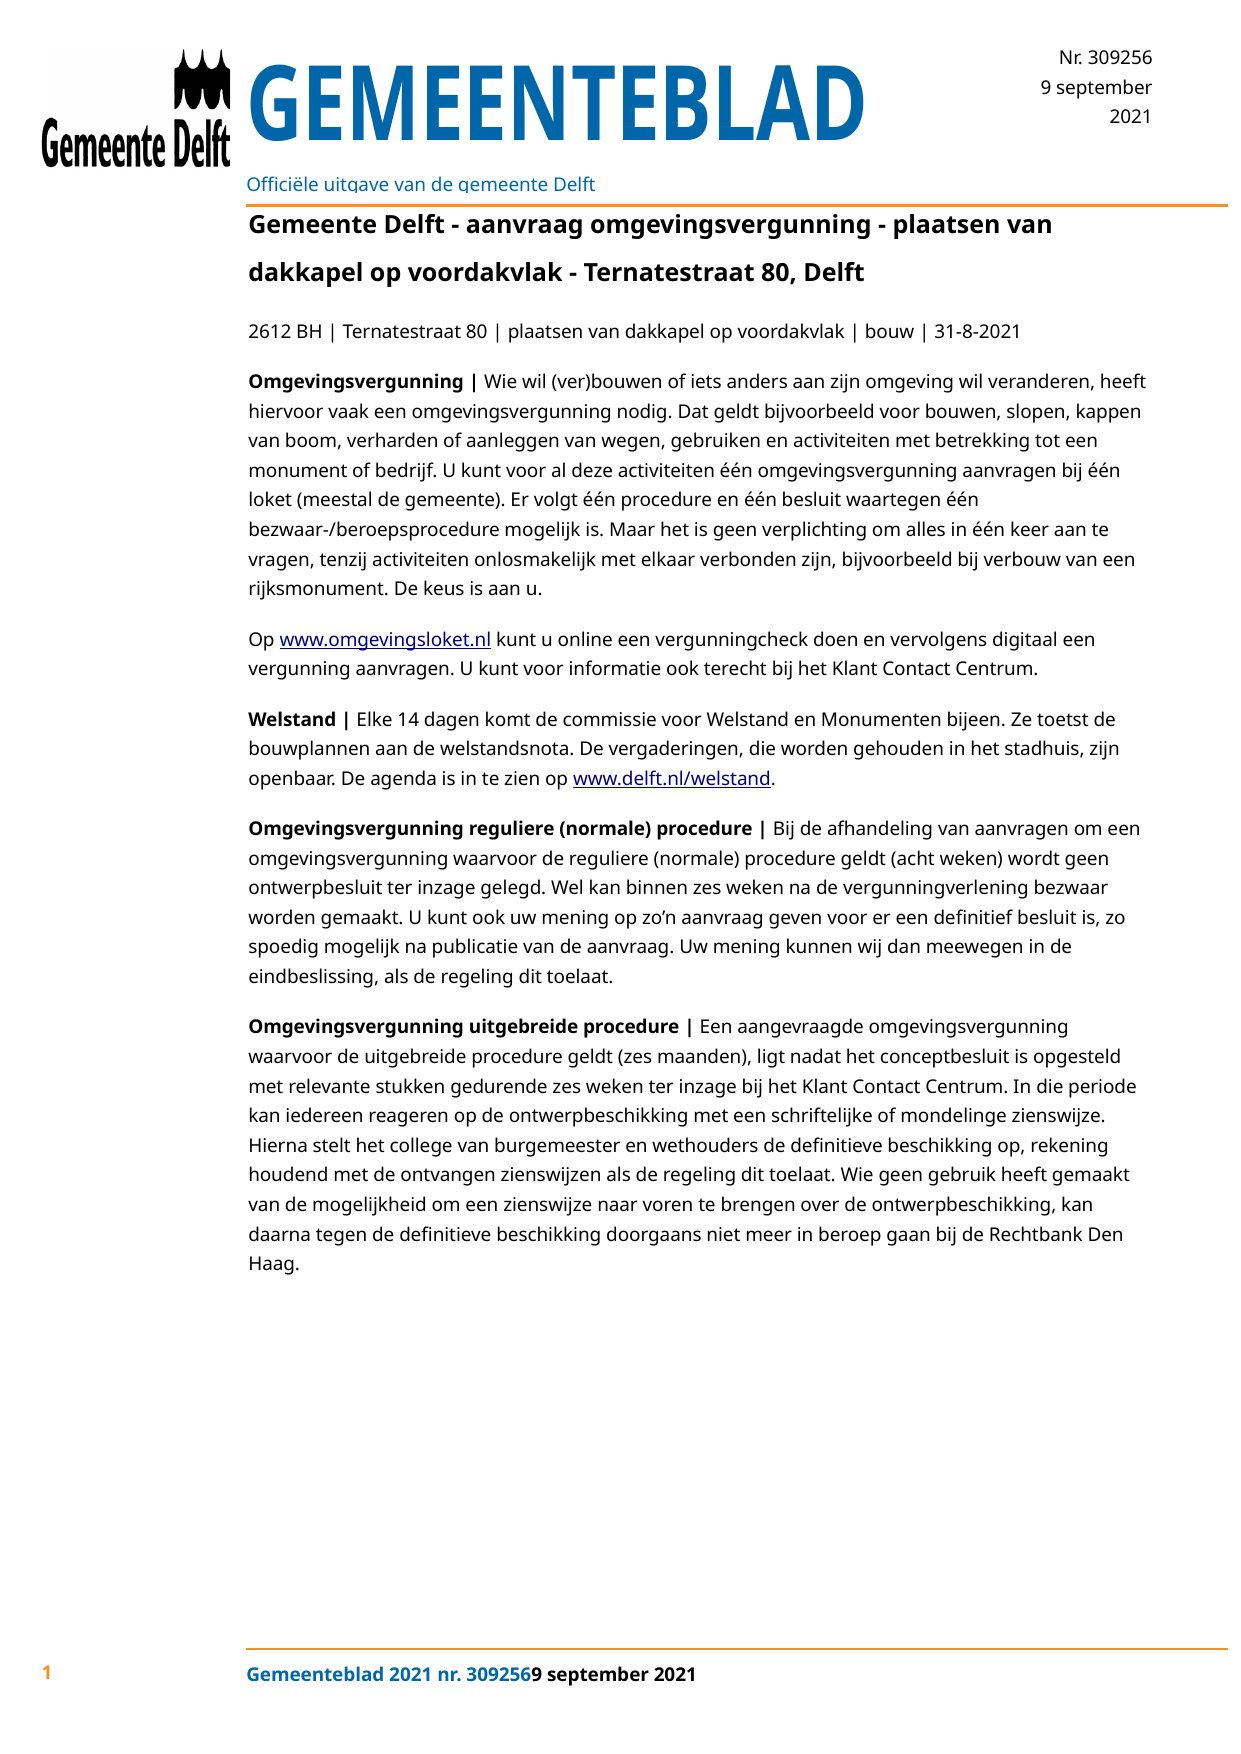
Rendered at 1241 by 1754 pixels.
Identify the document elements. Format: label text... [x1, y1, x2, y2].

text Gemeente Delft - aanvraag omgevingsvergunning - plaatsen van dakkapel op voordakvlak - Ternatestraat 80, Delft [248, 207, 1152, 288]
picture [41, 47, 231, 172]
text Welstand | Elke 14 dagen komt de commissie voor Welstand en Monumenten bijeen. Ze toetst de bouwplannen aan de welstandsnota. De vergaderingen, die worden gehouden in het stadhuis, zijn openbaar. De agenda is in te zien op www.delft.nl/welstand. [248, 706, 1152, 791]
text Omgevingsvergunning uitgebreide procedure | Een aangevraagde omgevingsvergunning waarvoor de uitgebreide procedure geldt (zes maanden), ligt nadat het conceptbesluit is opgesteld met relevante stukken gedurende zes weken ter inzage bij het Klant Contact Centrum. In die periode kan iedereen reageren op de ontwerpbeschikking met een schriftelijke of mondelinge zienswijze. Hierna stelt het college van burgemeester en wethouders de definitieve beschikking op, rekening houdend met de ontvangen zienswijzen als de regeling dit toelaat. Wie geen gebruik heeft gemaakt van de mogelijkheid om een zienswijze naar voren te brengen over de ontwerpbeschikking, kan daarna tegen de definitieve beschikking doorgaans niet meer in beroep gaan bij de Rechtbank Den Haag. [248, 1014, 1152, 1276]
text Omgevingsvergunning reguliere (normale) procedure | Bij de afhandeling van aanvragen om een omgevingsvergunning waarvoor de reguliere (normale) procedure geldt (acht weken) wordt geen ontwerpbesluit ter inzage gelegd. Wel kan binnen zes weken na de vergunningverlening bezwaar worden gemaakt. U kunt ook uw mening op zo’n aanvraag geven voor er een definitief besluit is, zo spoedig mogelijk na publicatie van de aanvraag. Uw mening kunnen wij dan meewegen in de eindbeslissing, als de regeling dit toelaat. [248, 815, 1152, 989]
text Op www.omgevingsloket.nl kunt u online een vergunningcheck doen en vervolgens digitaal een vergunning aanvragen. U kunt voor informatie ook terecht bij het Klant Contact Centrum. [248, 626, 1152, 681]
text 2612 BH | Ternatestraat 80 | plaatsen van dakkapel op voordakvlak | bouw | 31-8-2021 [248, 318, 1152, 344]
text Omgevingsvergunning | Wie wil (ver)bouwen of iets anders aan zijn omgeving wil veranderen, heeft hiervoor vaak een omgevingsvergunning nodig. Dat geldt bijvoorbeeld voor bouwen, slopen, kappen van boom, verharden of aanleggen van wegen, gebruiken en activiteiten met betrekking tot een monument of bedrijf. U kunt voor al deze activiteiten één omgevingsvergunning aanvragen bij één loket (meestal de gemeente). Er volgt één procedure en één besluit waartegen één bezwaar-/beroepsprocedure mogelijk is. Maar het is geen verplichting om alles in één keer aan te vragen, tenzij activiteiten onlosmakelijk met elkaar verbonden zijn, bijvoorbeeld bij verbouw van een rijksmonument. De keus is aan u. [248, 368, 1152, 601]
